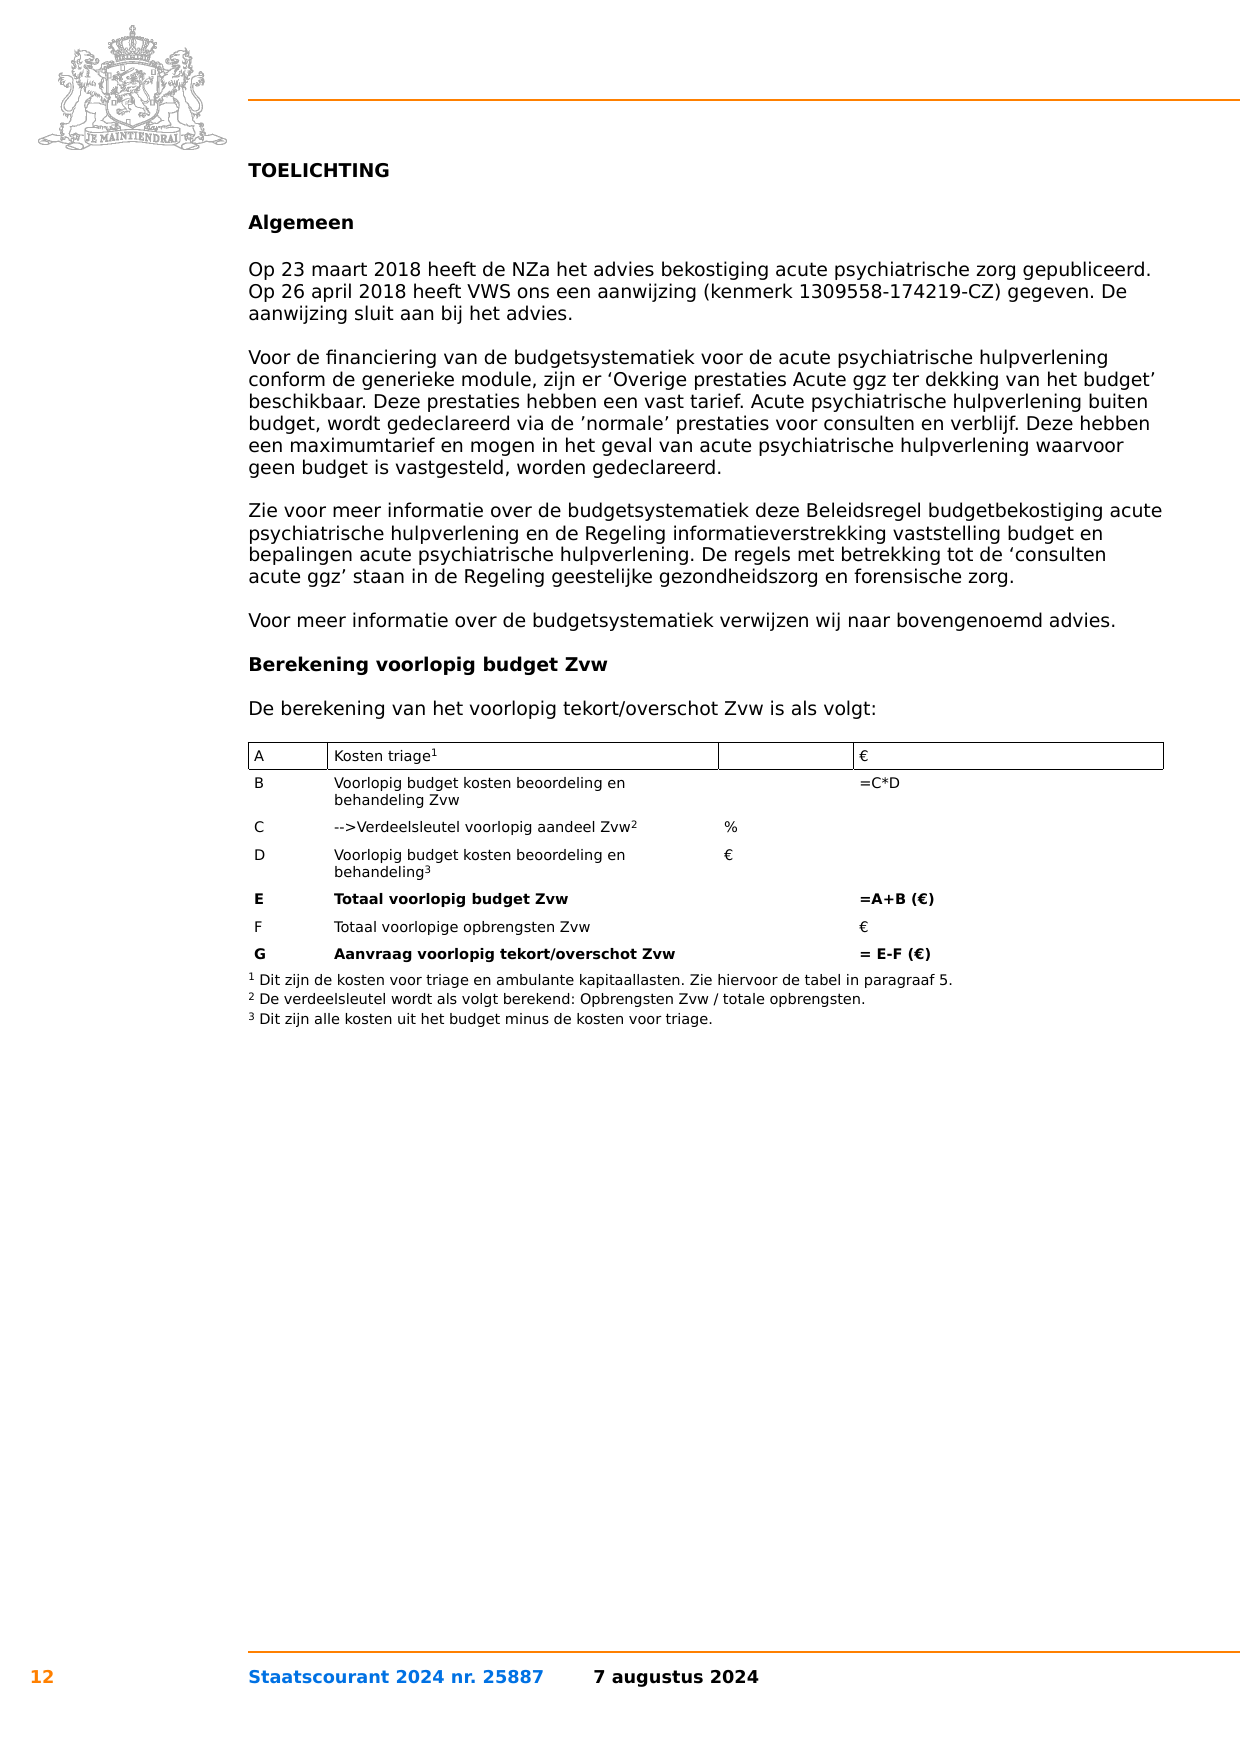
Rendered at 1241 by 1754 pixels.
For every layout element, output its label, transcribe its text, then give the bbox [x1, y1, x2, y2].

table_cell F [249, 914, 327, 940]
text Zie voor meer informatie over de budgetsystematiek deze Beleidsregel budgetbekostiging acute psychiatrische hulpverlening en de Regeling informatieverstrekking vaststelling budget en bepalingen acute psychiatrische hulpverlening. De regels met betrekking tot de ‘consulten acute ggz’ staan in de Regeling geestelijke gezondheidszorg en forensische zorg. [248, 500, 1163, 588]
table_cell Aanvraag voorlopig tekort/overschot Zvw [328, 941, 718, 967]
picture [38, 25, 227, 150]
text Voor meer informatie over de budgetsystematiek verwijzen wij naar bovengenoemd advies. [248, 610, 1163, 632]
subtitle TOELICHTING [248, 160, 1163, 182]
table_header Kosten triage1 [328, 743, 718, 769]
table_cell Totaal voorlopige opbrengsten Zvw [328, 914, 718, 940]
table_cell [719, 941, 853, 967]
subtitle Berekening voorlopig budget Zvw [248, 654, 1163, 676]
table_cell [854, 842, 1163, 885]
table_header [719, 743, 853, 769]
table_cell Totaal voorlopig budget Zvw [328, 886, 718, 913]
table_cell = E-F (€) [854, 941, 1163, 967]
table_cell B [249, 770, 327, 813]
table_cell [719, 770, 853, 813]
table_cell =C*D [854, 770, 1163, 813]
table_cell C [249, 815, 327, 841]
table_cell E [249, 886, 327, 913]
table_cell -->Verdeelsleutel voorlopig aandeel Zvw2 [328, 815, 718, 841]
subtitle Algemeen [248, 212, 1163, 234]
table_cell € [854, 914, 1163, 940]
table_cell Voorlopig budget kosten beoordeling en behandeling3 [328, 842, 718, 885]
table_cell G [249, 941, 327, 967]
table_header A [249, 743, 327, 769]
table_cell Voorlopig budget kosten beoordeling en behandeling Zvw [328, 770, 718, 813]
text Voor de financiering van de budgetsystematiek voor de acute psychiatrische hulpverlening conform de generieke module, zijn er ‘Overige prestaties Acute ggz ter dekking van het budget’ beschikbaar. Deze prestaties hebben een vast tarief. Acute psychiatrische hulpverlening buiten budget, wordt gedeclareerd via de ’normale’ prestaties voor consulten en verblijf. Deze hebben een maximumtarief en mogen in het geval van acute psychiatrische hulpverlening waarvoor geen budget is vastgesteld, worden gedeclareerd. [248, 347, 1163, 478]
table_cell € [719, 842, 853, 885]
table_cell % [719, 815, 853, 841]
table_cell D [249, 842, 327, 885]
table_cell [854, 815, 1163, 841]
text De berekening van het voorlopig tekort/overschot Zvw is als volgt: [248, 698, 1163, 720]
table_header € [854, 743, 1163, 769]
table_cell =A+B (€) [854, 886, 1163, 913]
table_cell [719, 914, 853, 940]
table_cell 1 Dit zijn de kosten voor triage en ambulante kapitaallasten. Zie hiervoor de tabel in paragraaf 5. 2 De verdeelsleutel wordt als volgt berekend: Opbrengsten Zvw / totale opbrengsten. 3 Dit zijn alle kosten uit het budget minus de kosten voor triage. [248, 969, 1163, 1028]
text Op 23 maart 2018 heeft de NZa het advies bekostiging acute psychiatrische zorg gepubliceerd. Op 26 april 2018 heeft VWS ons een aanwijzing (kenmerk 1309558-174219-CZ) gegeven. De aanwijzing sluit aan bij het advies. [248, 259, 1163, 325]
table_cell [719, 886, 853, 913]
